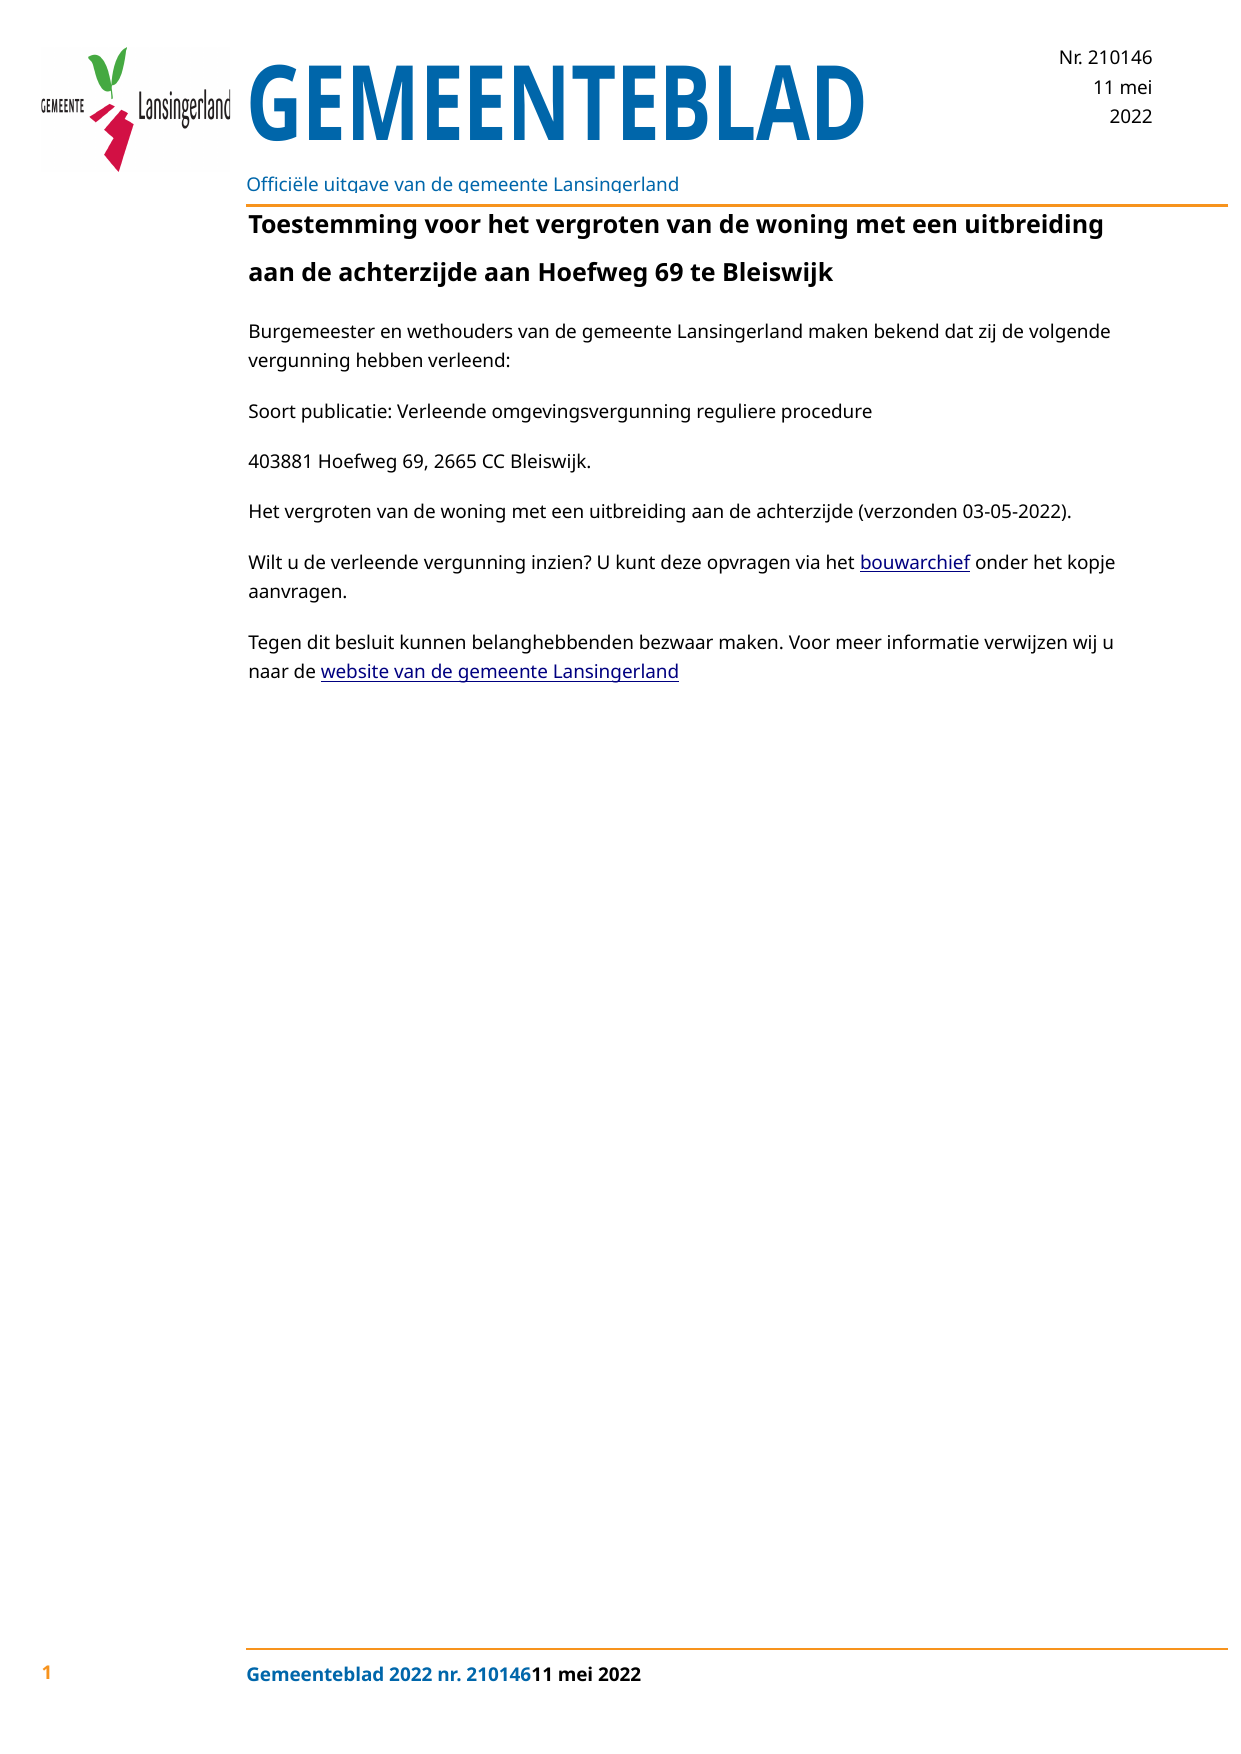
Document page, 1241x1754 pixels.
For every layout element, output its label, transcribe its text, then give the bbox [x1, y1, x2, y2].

text Toestemming voor het vergroten van de woning met een uitbreiding aan de achterzijde aan Hoefweg 69 te Bleiswijk [248, 207, 1152, 288]
text Tegen dit besluit kunnen belanghebbenden bezwaar maken. Voor meer informatie verwijzen wij u naar de website van de gemeente Lansingerland [248, 629, 1152, 684]
picture [41, 47, 231, 172]
text Wilt u de verleende vergunning inzien? U kunt deze opvragen via het bouwarchief onder het kopje aanvragen. [248, 549, 1152, 604]
text Het vergroten van de woning met een uitbreiding aan de achterzijde (verzonden 03-05-2022). [248, 499, 1152, 524]
text 403881 Hoefweg 69, 2665 CC Bleiswijk. [248, 448, 1152, 474]
text Soort publicatie: Verleende omgevingsvergunning reguliere procedure [248, 398, 1152, 424]
text Burgemeester en wethouders van de gemeente Lansingerland maken bekend dat zij de volgende vergunning hebben verleend: [248, 318, 1152, 373]
